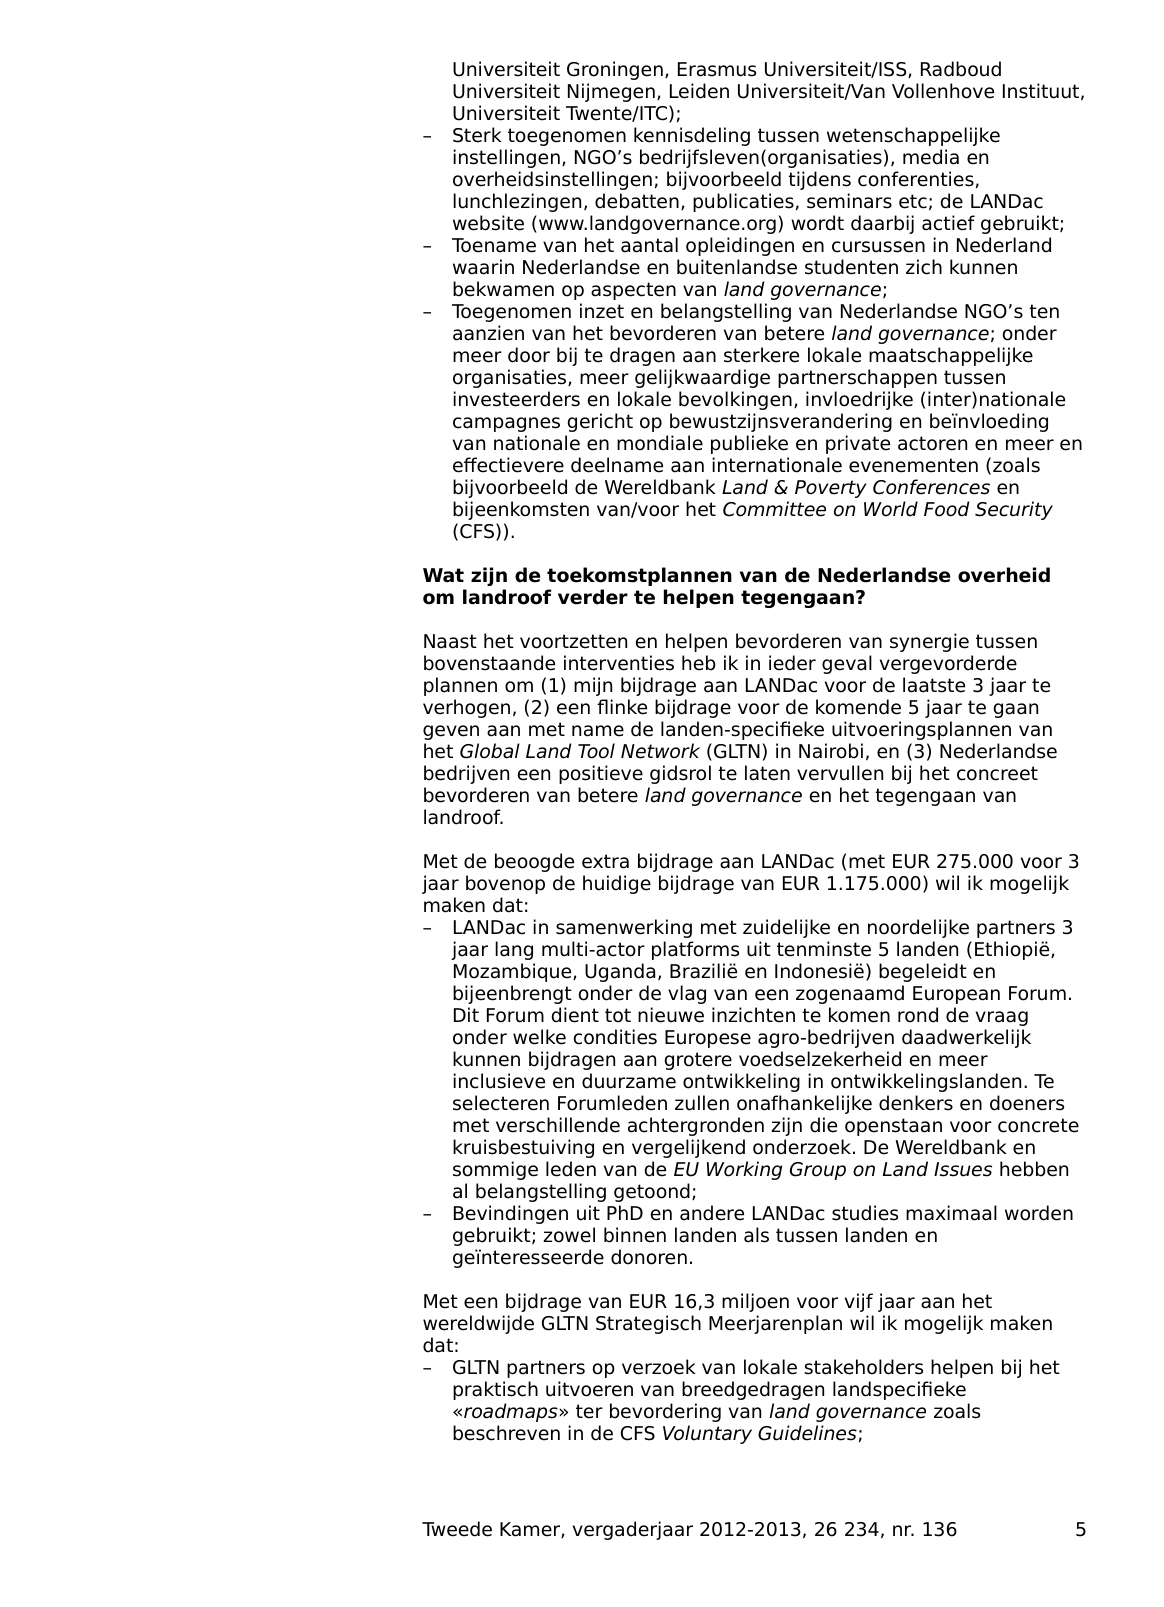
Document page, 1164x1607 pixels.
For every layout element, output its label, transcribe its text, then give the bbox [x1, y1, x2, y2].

text Naast het voortzetten en helpen bevorderen van synergie tussen bovenstaande interventies heb ik in ieder geval vergevorderde plannen om (1) mijn bijdrage aan LANDac voor de laatste 3 jaar te verhogen, (2) een flinke bijdrage voor de komende 5 jaar te gaan geven aan met name de landen-specifieke uitvoeringsplannen van het Global Land Tool Network (GLTN) in Nairobi, en (3) Nederlandse bedrijven een positieve gidsrol te laten vervullen bij het concreet bevorderen van betere land governance en het tegengaan van landroof. [422, 631, 1087, 829]
subtitle Wat zijn de toekomstplannen van de Nederlandse overheid om landroof verder te helpen tegengaan? [422, 565, 1087, 609]
text Met een bijdrage van EUR 16,3 miljoen voor vijf jaar aan het wereldwijde GLTN Strategisch Meerjarenplan wil ik mogelijk maken dat: [422, 1291, 1087, 1357]
text – Bevindingen uit PhD en andere LANDac studies maximaal worden gebruikt; zowel binnen landen als tussen landen en geïnteresseerde donoren. [422, 1203, 1087, 1268]
text – LANDac in samenwerking met zuidelijke en noordelijke partners 3 jaar lang multi-actor platforms uit tenminste 5 landen (Ethiopië, Mozambique, Uganda, Brazilië en Indonesië) begeleidt en bijeenbrengt onder de vlag van een zogenaamd European Forum. Dit Forum dient tot nieuwe inzichten te komen rond de vraag onder welke condities Europese agro-bedrijven daadwerkelijk kunnen bijdragen aan grotere voedselzekerheid en meer inclusieve en duurzame ontwikkeling in ontwikkelingslanden. Te selecteren Forumleden zullen onafhankelijke denkers en doeners met verschillende achtergronden zijn die openstaan voor concrete kruisbestuiving en vergelijkend onderzoek. De Wereldbank en sommige leden van de EU Working Group on Land Issues hebben al belangstelling getoond; [422, 917, 1087, 1203]
text – Toename van het aantal opleidingen en cursussen in Nederland waarin Nederlandse en buitenlandse studenten zich kunnen bekwamen op aspecten van land governance; [422, 235, 1087, 301]
text – GLTN partners op verzoek van lokale stakeholders helpen bij het praktisch uitvoeren van breedgedragen landspecifieke «roadmaps» ter bevordering van land governance zoals beschreven in de CFS Voluntary Guidelines; [422, 1357, 1087, 1444]
text Met de beoogde extra bijdrage aan LANDac (met EUR 275.000 voor 3 jaar bovenop de huidige bijdrage van EUR 1.175.000) wil ik mogelijk maken dat: [422, 851, 1087, 917]
text – Toegenomen inzet en belangstelling van Nederlandse NGO’s ten aanzien van het bevorderen van betere land governance; onder meer door bij te dragen aan sterkere lokale maatschappelijke organisaties, meer gelijkwaardige partnerschappen tussen investeerders en lokale bevolkingen, invloedrijke (inter)nationale campagnes gericht op bewustzijnsverandering en beïnvloeding van nationale en mondiale publieke en private actoren en meer en effectievere deelname aan internationale evenementen (zoals bijvoorbeeld de Wereldbank Land & Poverty Conferences en bijeenkomsten van/voor het Committee on World Food Security (CFS)). [422, 301, 1087, 543]
text Universiteit Groningen, Erasmus Universiteit/ISS, Radboud Universiteit Nijmegen, Leiden Universiteit/Van Vollenhove Instituut, Universiteit Twente/ITC); [422, 59, 1087, 125]
text – Sterk toegenomen kennisdeling tussen wetenschappelijke instellingen, NGO’s bedrijfsleven(organisaties), media en overheidsinstellingen; bijvoorbeeld tijdens conferenties, lunchlezingen, debatten, publicaties, seminars etc; de LANDac website (www.landgovernance.org) wordt daarbij actief gebruikt; [422, 125, 1087, 235]
